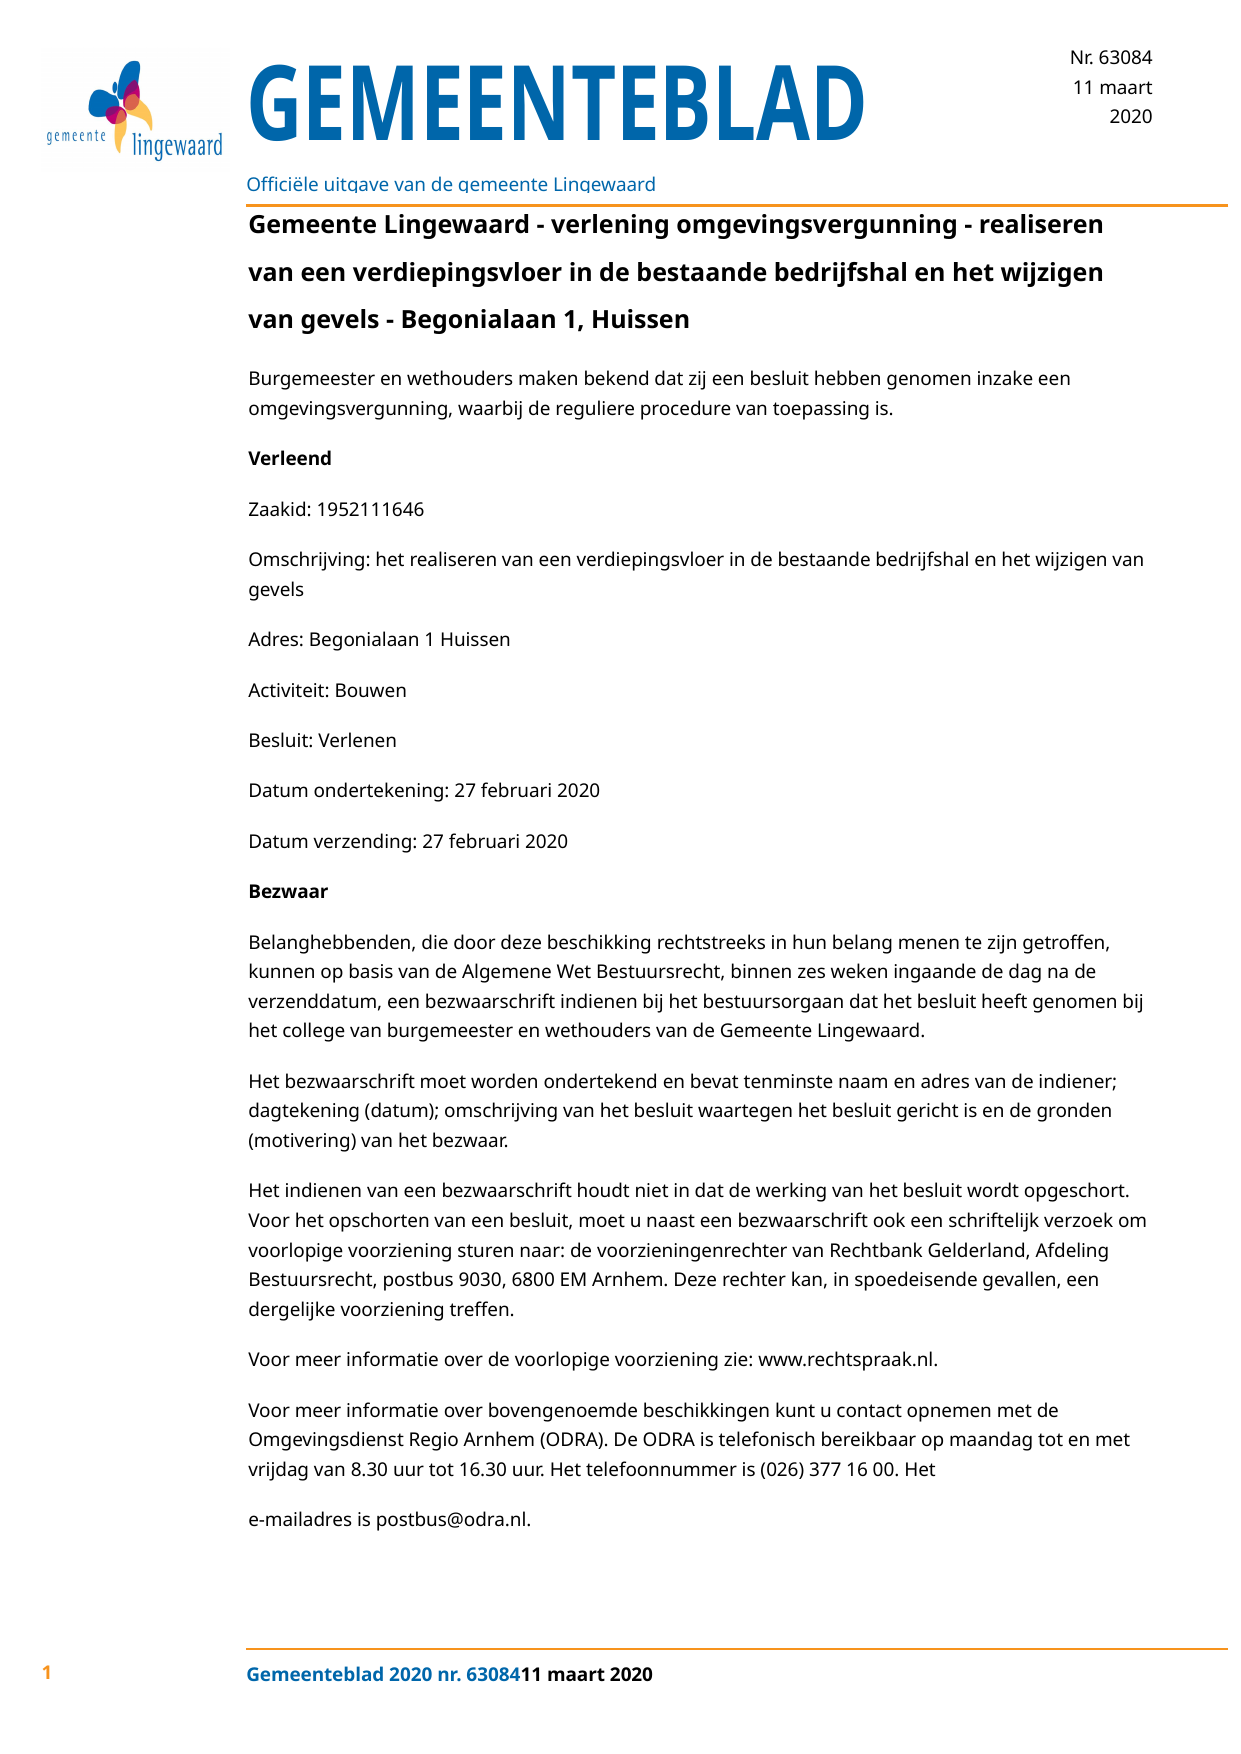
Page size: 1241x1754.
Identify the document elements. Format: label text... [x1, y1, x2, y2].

text Burgemeester en wethouders maken bekend dat zij een besluit hebben genomen inzake een omgevingsvergunning, waarbij de reguliere procedure van toepassing is. [248, 366, 1152, 421]
text e-mailadres is postbus@odra.nl. [248, 1506, 1152, 1532]
text Adres: Begonialaan 1 Huissen [248, 626, 1152, 652]
text Gemeente Lingewaard - verlening omgevingsvergunning - realiseren van een verdiepingsvloer in de bestaande bedrijfshal en het wijzigen van gevels - Begonialaan 1, Huissen [248, 207, 1152, 336]
text Verleend [248, 446, 1152, 471]
text Datum verzending: 27 februari 2020 [248, 828, 1152, 854]
text Bezwaar [248, 878, 1152, 904]
text Datum ondertekening: 27 februari 2020 [248, 778, 1152, 803]
text Omschrijving: het realiseren van een verdiepingsvloer in de bestaande bedrijfshal en het wijzigen van gevels [248, 546, 1152, 602]
text Besluit: Verlenen [248, 727, 1152, 753]
text Zaakid: 1952111646 [248, 496, 1152, 522]
text Voor meer informatie over bovengenoemde beschikkingen kunt u contact opnemen met de Omgevingsdienst Regio Arnhem (ODRA). De ODRA is telefonisch bereikbaar op maandag tot en met vrijdag van 8.30 uur tot 16.30 uur. Het telefoonnummer is (026) 377 16 00. Het [248, 1397, 1152, 1482]
text Voor meer informatie over de voorlopige voorziening zie: www.rechtspraak.nl. [248, 1346, 1152, 1372]
text Het indienen van een bezwaarschrift houdt niet in dat de werking van het besluit wordt opgeschort. Voor het opschorten van een besluit, moet u naast een bezwaarschrift ook een schriftelijk verzoek om voorlopige voorziening sturen naar: de voorzieningenrechter van Rechtbank Gelderland, Afdeling Bestuursrecht, postbus 9030, 6800 EM Arnhem. Deze rechter kan, in spoedeisende gevallen, een dergelijke voorziening treffen. [248, 1178, 1152, 1322]
text Belanghebbenden, die door deze beschikking rechtstreeks in hun belang menen te zijn getroffen, kunnen op basis van de Algemene Wet Bestuursrecht, binnen zes weken ingaande de dag na de verzenddatum, een bezwaarschrift indienen bij het bestuursorgaan dat het besluit heeft genomen bij het college van burgemeester en wethouders van de Gemeente Lingewaard. [248, 929, 1152, 1043]
text Het bezwaarschrift moet worden ondertekend en bevat tenminste naam en adres van de indiener; dagtekening (datum); omschrijving van het besluit waartegen het besluit gericht is en de gronden (motivering) van het bezwaar. [248, 1068, 1152, 1153]
picture [41, 47, 231, 172]
text Activiteit: Bouwen [248, 677, 1152, 702]
